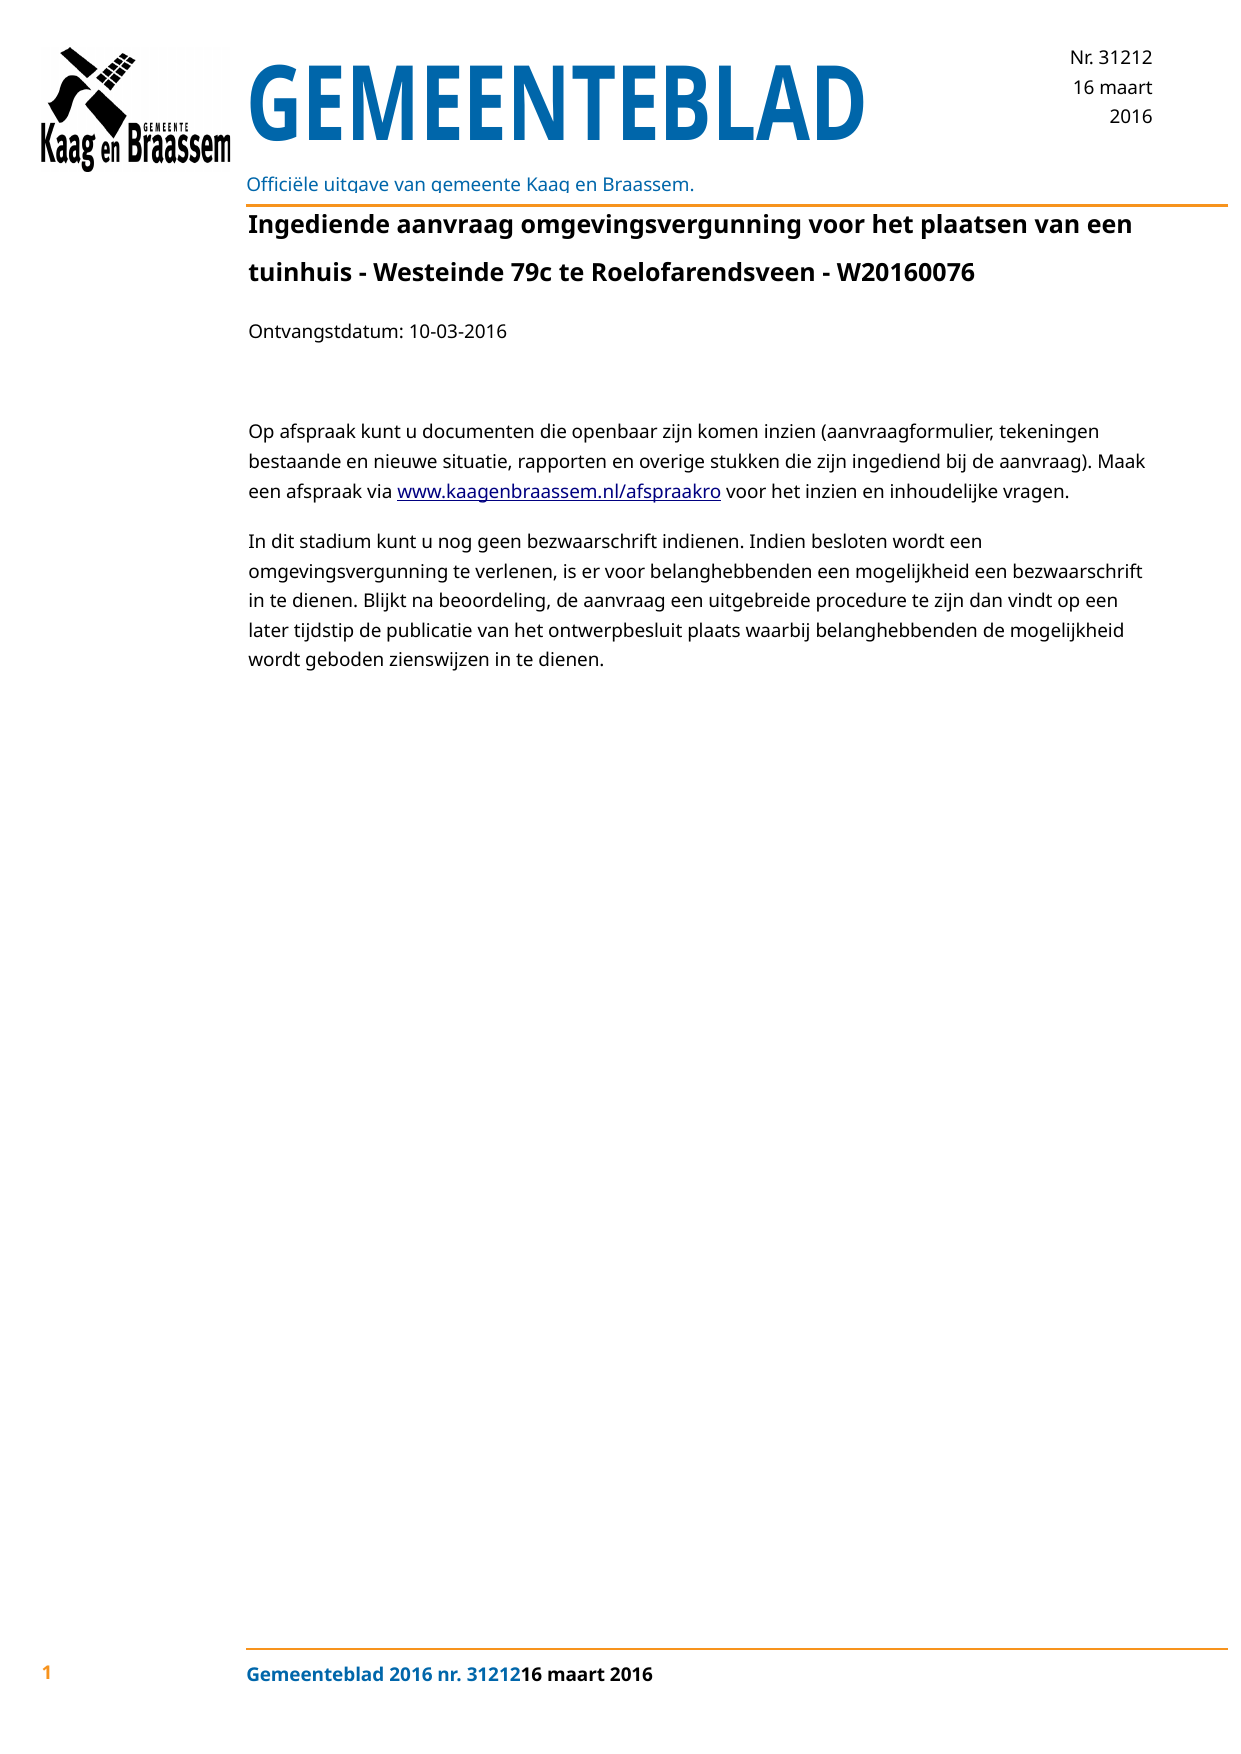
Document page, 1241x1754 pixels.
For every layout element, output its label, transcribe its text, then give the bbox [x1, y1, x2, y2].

text Op afspraak kunt u documenten die openbaar zijn komen inzien (aanvraagformulier, tekeningen bestaande en nieuwe situatie, rapporten en overige stukken die zijn ingediend bij de aanvraag). Maak een afspraak via www.kaagenbraassem.nl/afspraakro voor het inzien en inhoudelijke vragen. [248, 419, 1152, 504]
picture [41, 47, 231, 172]
text In dit stadium kunt u nog geen bezwaarschrift indienen. Indien besloten wordt een omgevingsvergunning te verlenen, is er voor belanghebbenden een mogelijkheid een bezwaarschrift in te dienen. Blijkt na beoordeling, de aanvraag een uitgebreide procedure te zijn dan vindt op een later tijdstip de publicatie van het ontwerpbesluit plaats waarbij belanghebbenden de mogelijkheid wordt geboden zienswijzen in te dienen. [248, 528, 1152, 672]
text Ingediende aanvraag omgevingsvergunning voor het plaatsen van een tuinhuis - Westeinde 79c te Roelofarendsveen - W20160076 [248, 207, 1152, 288]
text Ontvangstdatum: 10-03-2016 [248, 318, 1152, 344]
